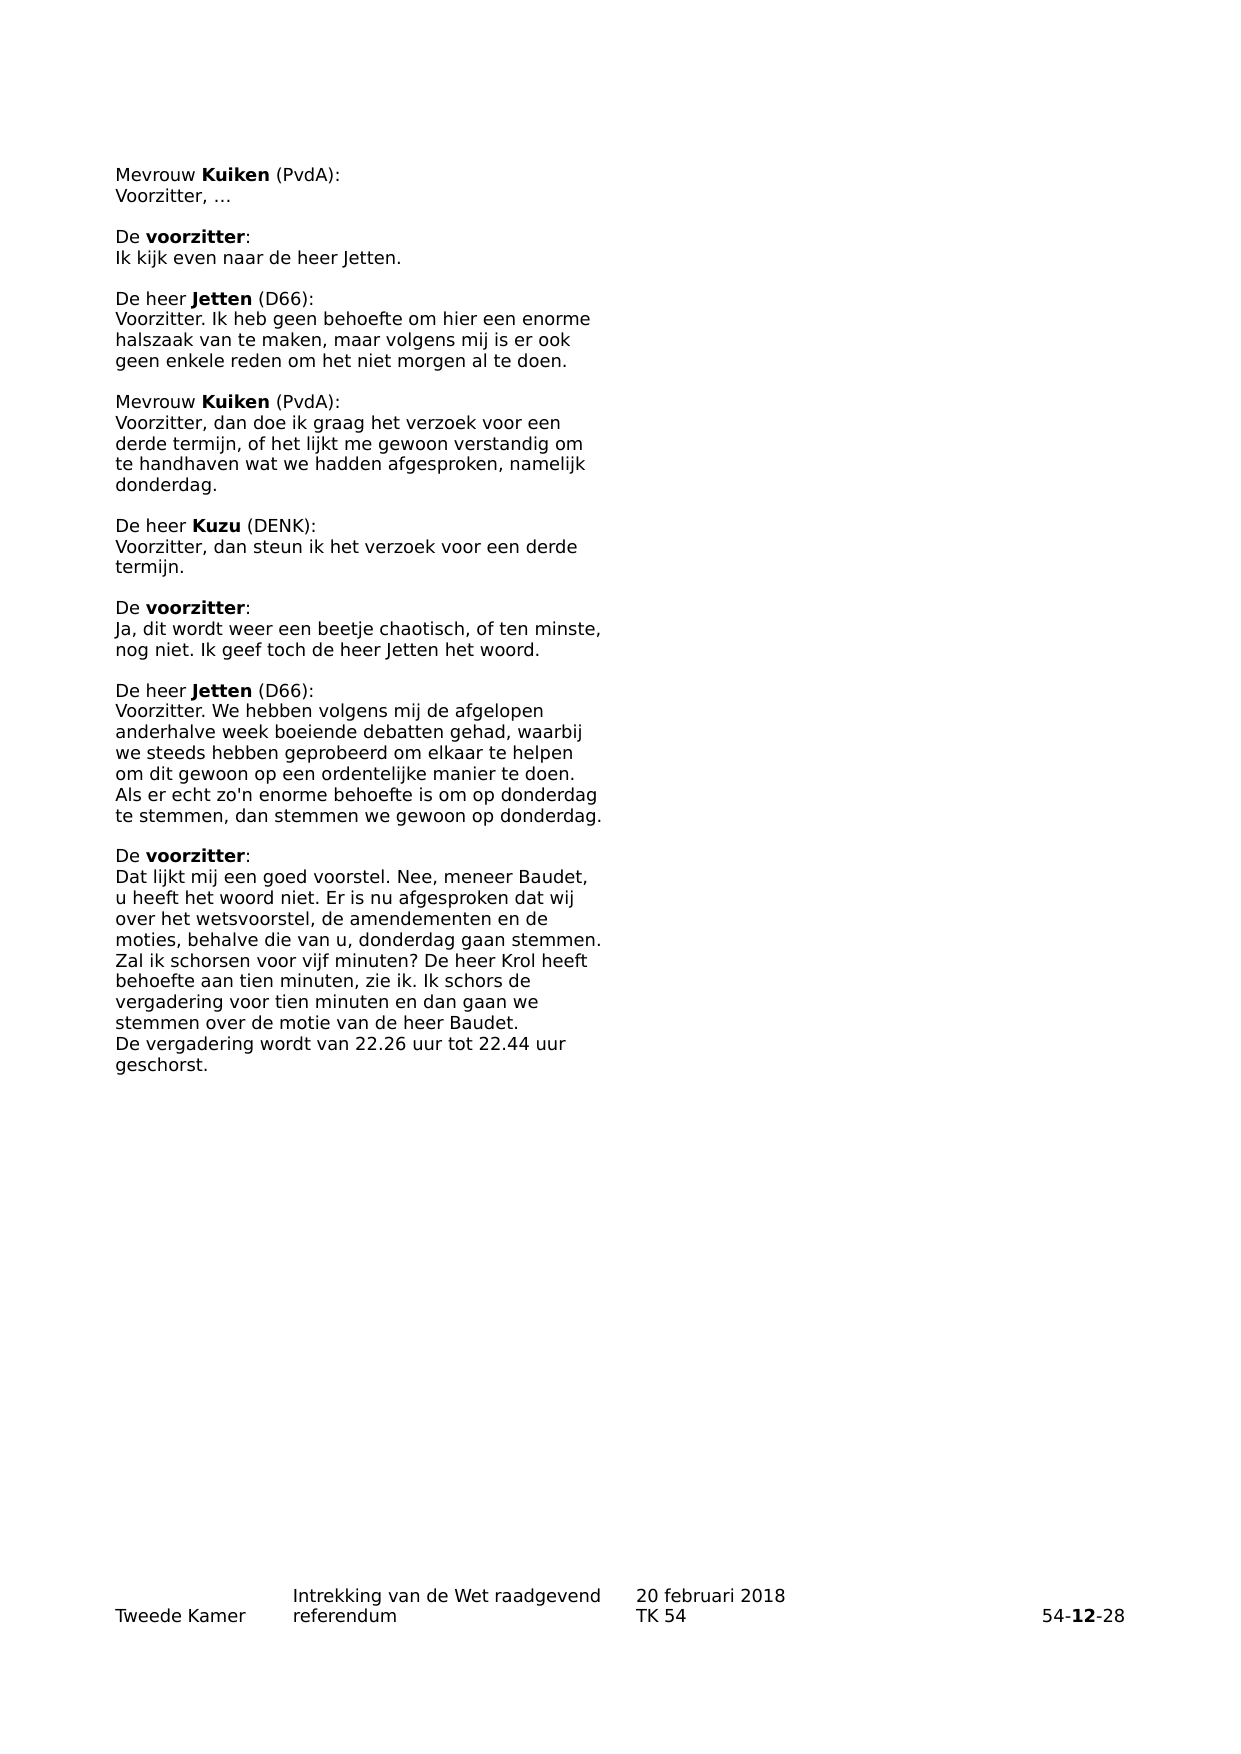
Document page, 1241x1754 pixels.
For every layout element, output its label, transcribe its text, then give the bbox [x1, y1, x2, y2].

text Voorzitter, dan steun ik het verzoek voor een derde termijn. [115, 536, 605, 578]
text Mevrouw Kuiken (PvdA): [115, 165, 605, 186]
text De heer Jetten (D66): [115, 288, 605, 309]
text De voorzitter: [115, 846, 605, 867]
text Voorzitter, … [115, 186, 605, 207]
text Mevrouw Kuiken (PvdA): [115, 392, 605, 412]
text De voorzitter: [115, 227, 605, 248]
text Ja, dit wordt weer een beetje chaotisch, of ten minste, nog niet. Ik geef toch de heer Jetten het woord. [115, 619, 605, 661]
text De heer Kuzu (DENK): [115, 516, 605, 536]
text Ik kijk even naar de heer Jetten. [115, 248, 605, 268]
text De heer Jetten (D66): [115, 681, 605, 701]
text Dat lijkt mij een goed voorstel. Nee, meneer Baudet, u heeft het woord niet. Er is nu afgesproken dat wij over het wetsvoorstel, de amendementen en de moties, behalve die van u, donderdag gaan stemmen. Zal ik schorsen voor vijf minuten? De heer Krol heeft behoefte aan tien minuten, zie ik. Ik schors de vergadering voor tien minuten en dan gaan we stemmen over de motie van de heer Baudet. [115, 867, 605, 1034]
text Voorzitter. We hebben volgens mij de afgelopen anderhalve week boeiende debatten gehad, waarbij we steeds hebben geprobeerd om elkaar te helpen om dit gewoon op een ordentelijke manier te doen. Als er echt zo'n enorme behoefte is om op donderdag te stemmen, dan stemmen we gewoon op donderdag. [115, 701, 605, 826]
text Voorzitter, dan doe ik graag het verzoek voor een derde termijn, of het lijkt me gewoon verstandig om te handhaven wat we hadden afgesproken, namelijk donderdag. [115, 412, 605, 496]
text Voorzitter. Ik heb geen behoefte om hier een enorme halszaak van te maken, maar volgens mij is er ook geen enkele reden om het niet morgen al te doen. [115, 309, 605, 372]
text De voorzitter: [115, 598, 605, 619]
text De vergadering wordt van 22.26 uur tot 22.44 uur geschorst. [115, 1034, 605, 1075]
